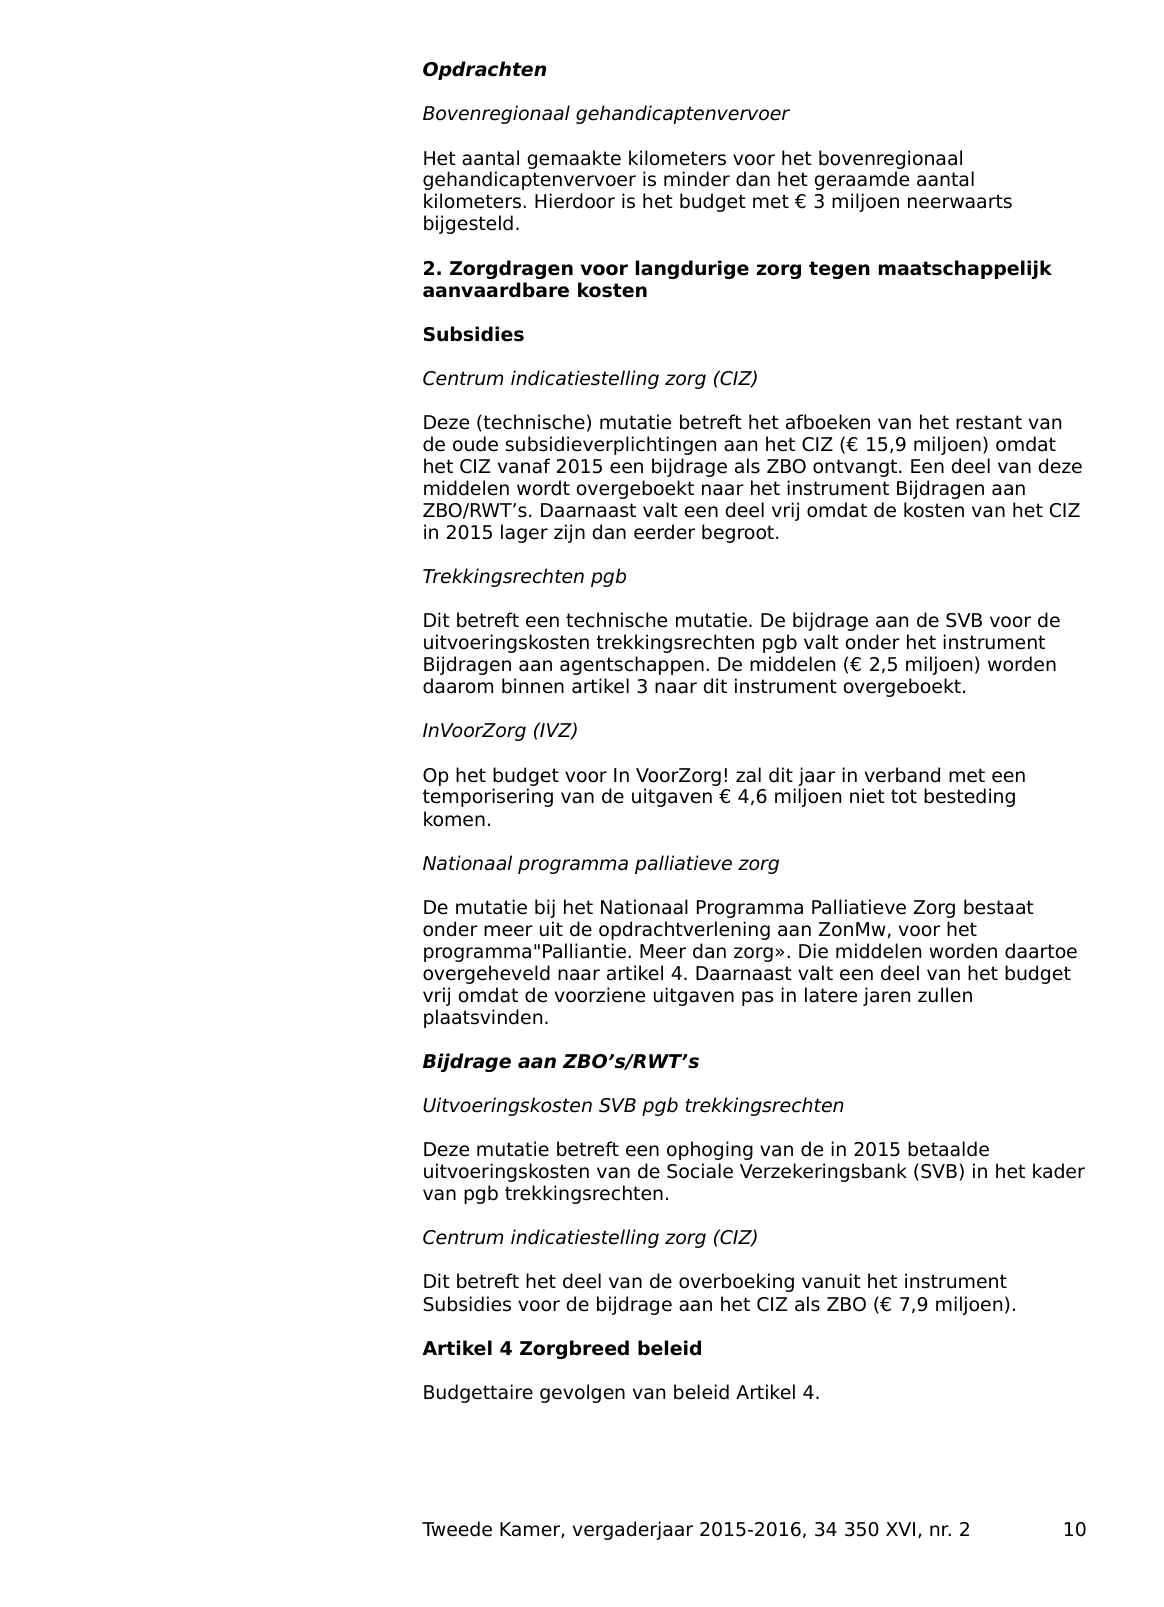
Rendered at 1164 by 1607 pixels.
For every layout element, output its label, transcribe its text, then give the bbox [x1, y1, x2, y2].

subtitle InVoorZorg (IVZ) [422, 720, 1087, 742]
text Deze mutatie betreft een ophoging van de in 2015 betaalde uitvoeringskosten van de Sociale Verzekeringsbank (SVB) in het kader van pgb trekkingsrechten. [422, 1139, 1087, 1205]
subtitle Bijdrage aan ZBO’s/RWT’s [422, 1051, 1087, 1073]
text Budgettaire gevolgen van beleid Artikel 4. [422, 1382, 1087, 1404]
subtitle Uitvoeringskosten SVB pgb trekkingsrechten [422, 1095, 1087, 1117]
subtitle Artikel 4 Zorgbreed beleid [422, 1338, 1087, 1359]
text Dit betreft een technische mutatie. De bijdrage aan de SVB voor de uitvoeringskosten trekkingsrechten pgb valt onder het instrument Bijdragen aan agentschappen. De middelen (€ 2,5 miljoen) worden daarom binnen artikel 3 naar dit instrument overgeboekt. [422, 610, 1087, 698]
text De mutatie bij het Nationaal Programma Palliatieve Zorg bestaat onder meer uit de opdrachtverlening aan ZonMw, voor het programma"Palliantie. Meer dan zorg». Die middelen worden daartoe overgeheveld naar artikel 4. Daarnaast valt een deel van het budget vrij omdat de voorziene uitgaven pas in latere jaren zullen plaatsvinden. [422, 897, 1087, 1029]
subtitle 2. Zorgdragen voor langdurige zorg tegen maatschappelijk aanvaardbare kosten [422, 257, 1087, 301]
subtitle Bovenregionaal gehandicaptenvervoer [422, 103, 1087, 125]
subtitle Subsidies [422, 324, 1087, 346]
subtitle Centrum indicatiestelling zorg (CIZ) [422, 1227, 1087, 1249]
text Het aantal gemaakte kilometers voor het bovenregionaal gehandicaptenvervoer is minder dan het geraamde aantal kilometers. Hierdoor is het budget met € 3 miljoen neerwaarts bijgesteld. [422, 147, 1087, 235]
subtitle Opdrachten [422, 59, 1087, 81]
text Deze (technische) mutatie betreft het afboeken van het restant van de oude subsidieverplichtingen aan het CIZ (€ 15,9 miljoen) omdat het CIZ vanaf 2015 een bijdrage als ZBO ontvangt. Een deel van deze middelen wordt overgeboekt naar het instrument Bijdragen aan ZBO/RWT’s. Daarnaast valt een deel vrij omdat de kosten van het CIZ in 2015 lager zijn dan eerder begroot. [422, 412, 1087, 544]
text Op het budget voor In VoorZorg! zal dit jaar in verband met een temporisering van de uitgaven € 4,6 miljoen niet tot besteding komen. [422, 764, 1087, 830]
text Dit betreft het deel van de overboeking vanuit het instrument Subsidies voor de bijdrage aan het CIZ als ZBO (€ 7,9 miljoen). [422, 1271, 1087, 1315]
subtitle Nationaal programma palliatieve zorg [422, 853, 1087, 874]
subtitle Centrum indicatiestelling zorg (CIZ) [422, 368, 1087, 390]
subtitle Trekkingsrechten pgb [422, 566, 1087, 588]
